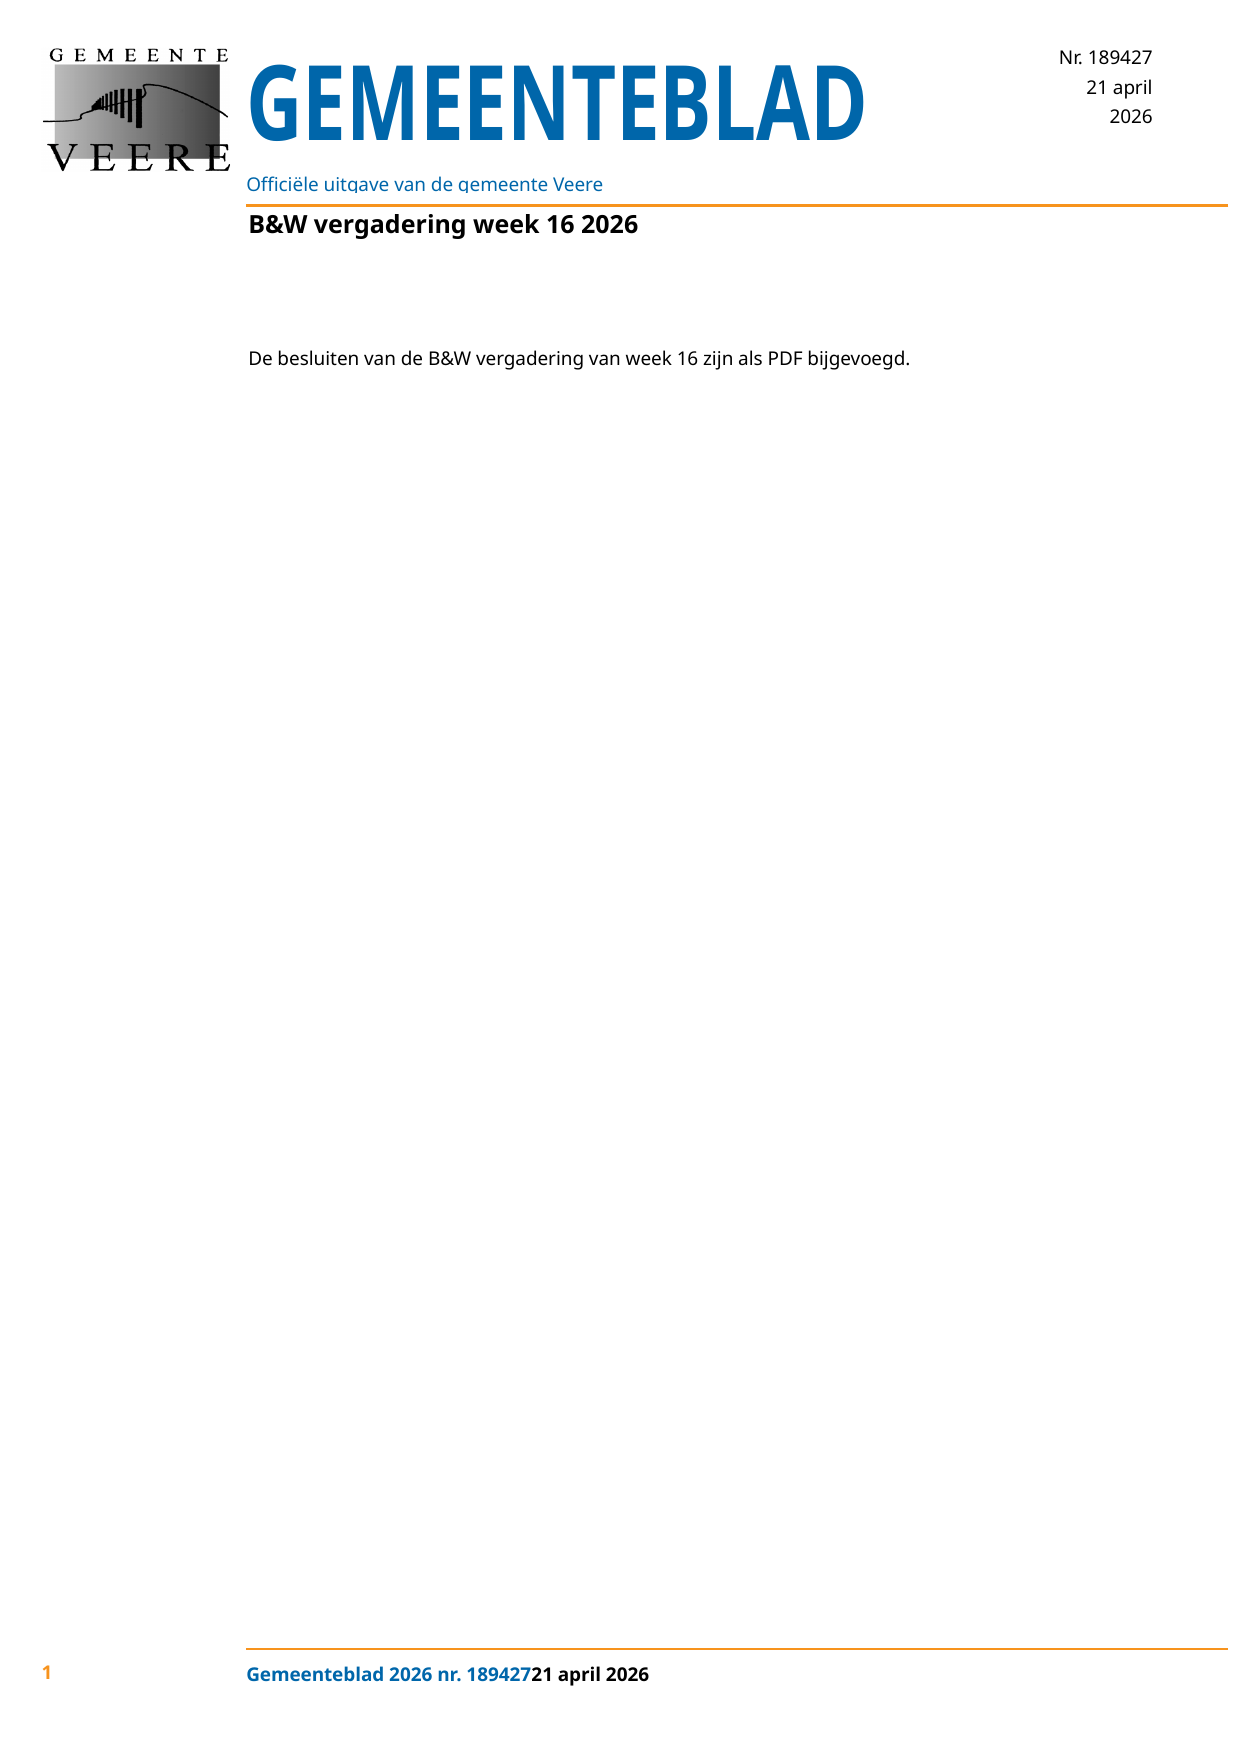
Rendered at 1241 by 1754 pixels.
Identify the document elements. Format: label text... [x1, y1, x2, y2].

text B&W vergadering week 16 2026 [248, 207, 1152, 241]
picture [41, 47, 231, 172]
text De besluiten van de B&W vergadering van week 16 zijn als PDF bijgevoegd. [248, 345, 1152, 371]
